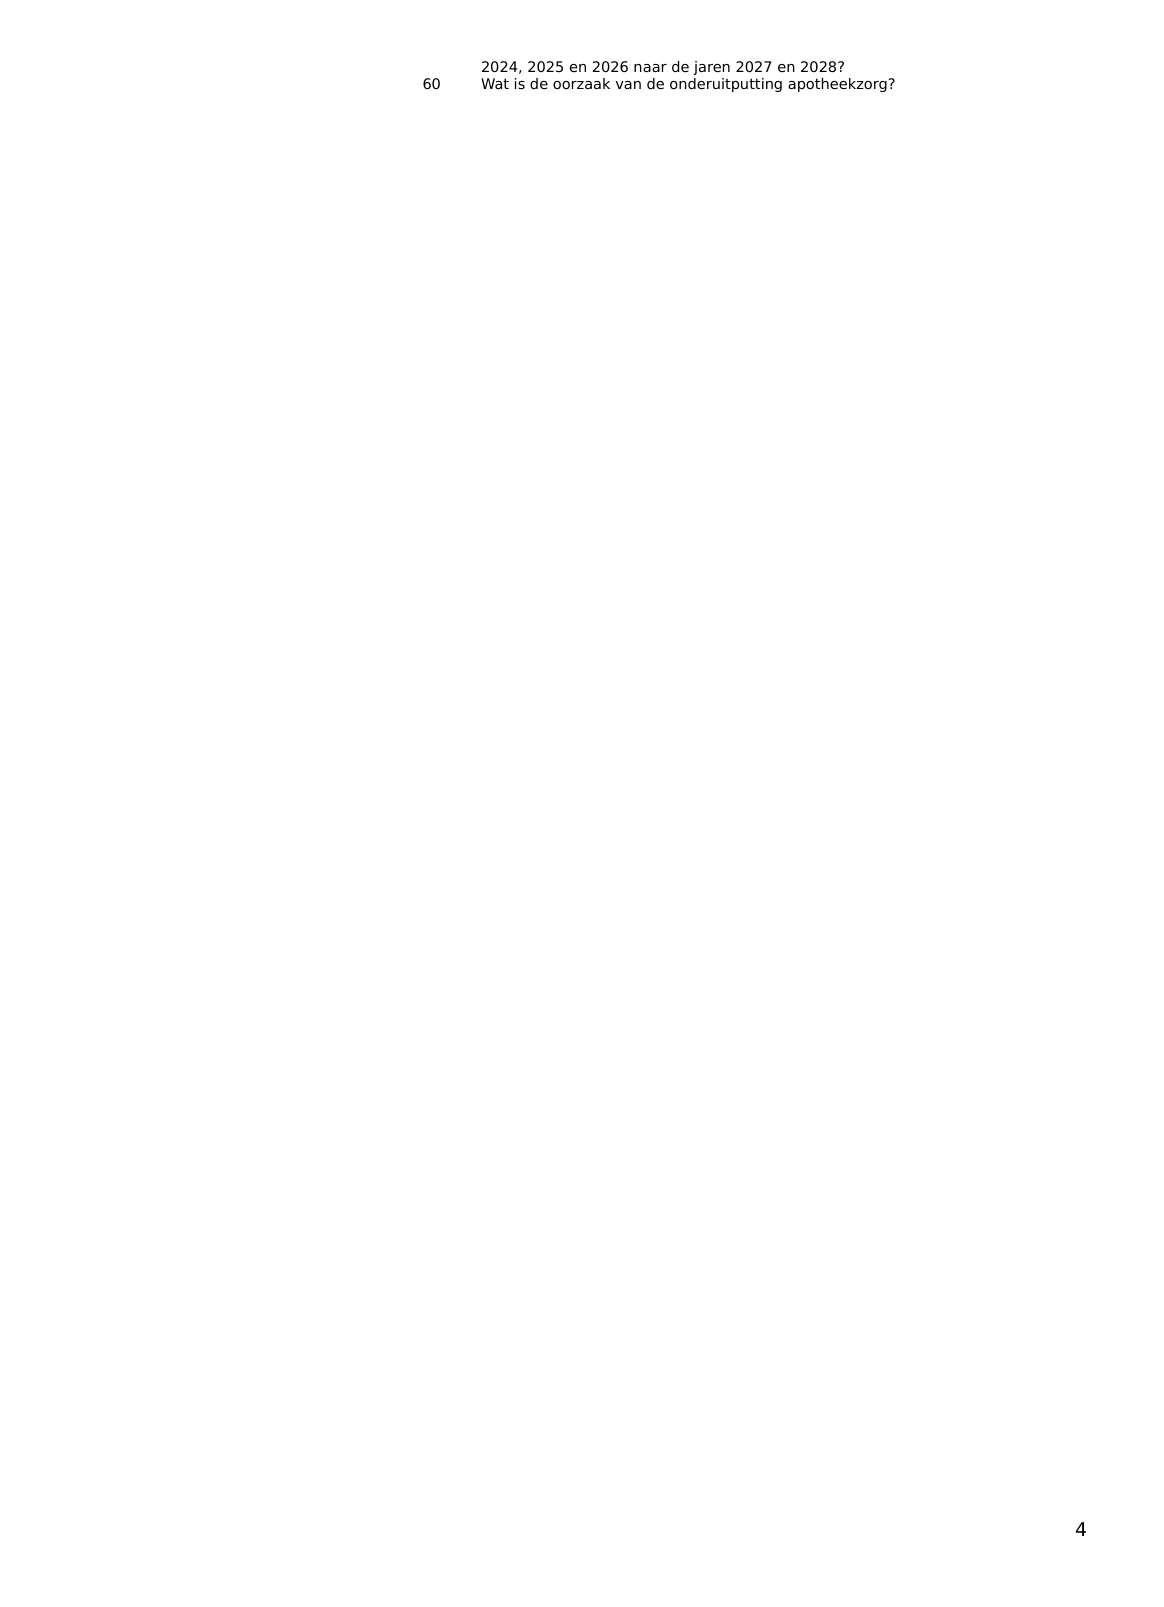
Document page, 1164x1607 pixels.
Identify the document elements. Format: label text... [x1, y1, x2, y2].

table_cell 2024, 2025 en 2026 naar de jaren 2027 en 2028? [475, 59, 1087, 76]
table_cell 60 [422, 76, 475, 93]
table_cell Wat is de oorzaak van de onderuitputting apotheekzorg? [475, 76, 1087, 93]
table_cell [422, 59, 475, 76]
